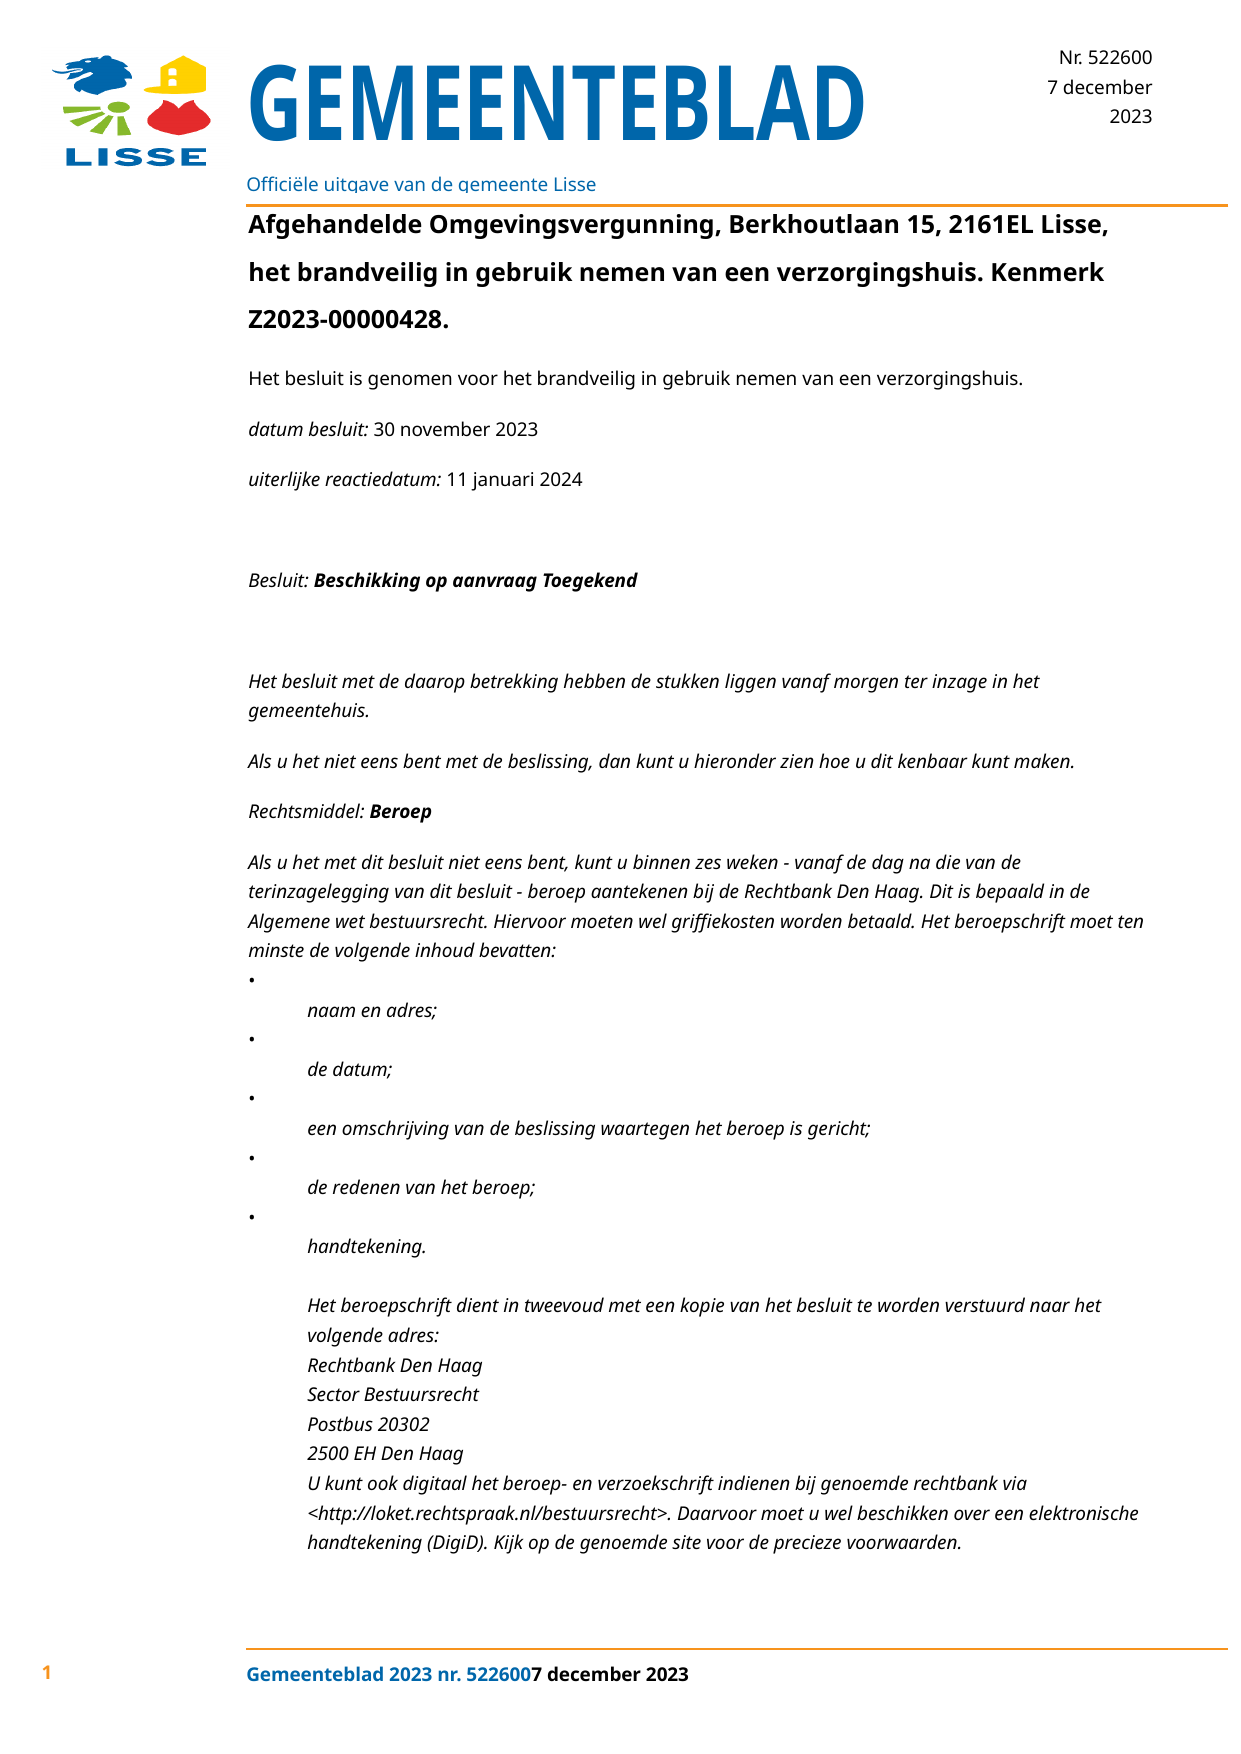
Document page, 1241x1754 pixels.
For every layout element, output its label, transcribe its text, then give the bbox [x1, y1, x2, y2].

text datum besluit: 30 november 2023 [248, 416, 1152, 442]
picture [41, 47, 231, 172]
list een omschrijving van de beslissing waartegen het beroep is gericht; [248, 1115, 1152, 1141]
list naam en adres; [248, 997, 1152, 1022]
list de redenen van het beroep; [248, 1174, 1152, 1200]
list 2500 EH Den Haag [248, 1441, 1152, 1466]
text Als u het met dit besluit niet eens bent, kunt u binnen zes weken - vanaf de dag na die van de terinzagelegging van dit besluit - beroep aantekenen bij de Rechtbank Den Haag. Dit is bepaald in de Algemene wet bestuursrecht. Hiervoor moeten wel griffiekosten worden betaald. Het beroepschrift moet ten minste de volgende inhoud bevatten: [248, 849, 1152, 963]
list Sector Bestuursrecht [248, 1381, 1152, 1407]
list Het beroepschrift dient in tweevoud met een kopie van het besluit te worden verstuurd naar het volgende adres: [248, 1293, 1152, 1348]
text Afgehandelde Omgevingsvergunning, Berkhoutlaan 15, 2161EL Lisse, het brandveilig in gebruik nemen van een verzorgingshuis. Kenmerk Z2023-00000428. [248, 207, 1152, 336]
list Postbus 20302 [248, 1411, 1152, 1437]
text Het besluit met de daarop betrekking hebben de stukken liggen vanaf morgen ter inzage in het gemeentehuis. [248, 668, 1152, 723]
list handtekening. [248, 1233, 1152, 1259]
list Rechtbank Den Haag [248, 1352, 1152, 1377]
text Rechtsmiddel: Beroep [248, 798, 1152, 824]
text Besluit: Beschikking op aanvraag Toegekend [248, 567, 1152, 593]
text Het besluit is genomen voor het brandveilig in gebruik nemen van een verzorgingshuis. [248, 366, 1152, 391]
text uiterlijke reactiedatum: 11 januari 2024 [248, 466, 1152, 492]
list de datum; [248, 1056, 1152, 1082]
list U kunt ook digitaal het beroep- en verzoekschrift indienen bij genoemde rechtbank via <http://loket.rechtspraak.nl/bestuursrecht>. Daarvoor moet u wel beschikken over een elektronische handtekening (DigiD). Kijk op de genoemde site voor de precieze voorwaarden. [248, 1470, 1152, 1555]
text Als u het niet eens bent met de beslissing, dan kunt u hieronder zien hoe u dit kenbaar kunt maken. [248, 748, 1152, 774]
